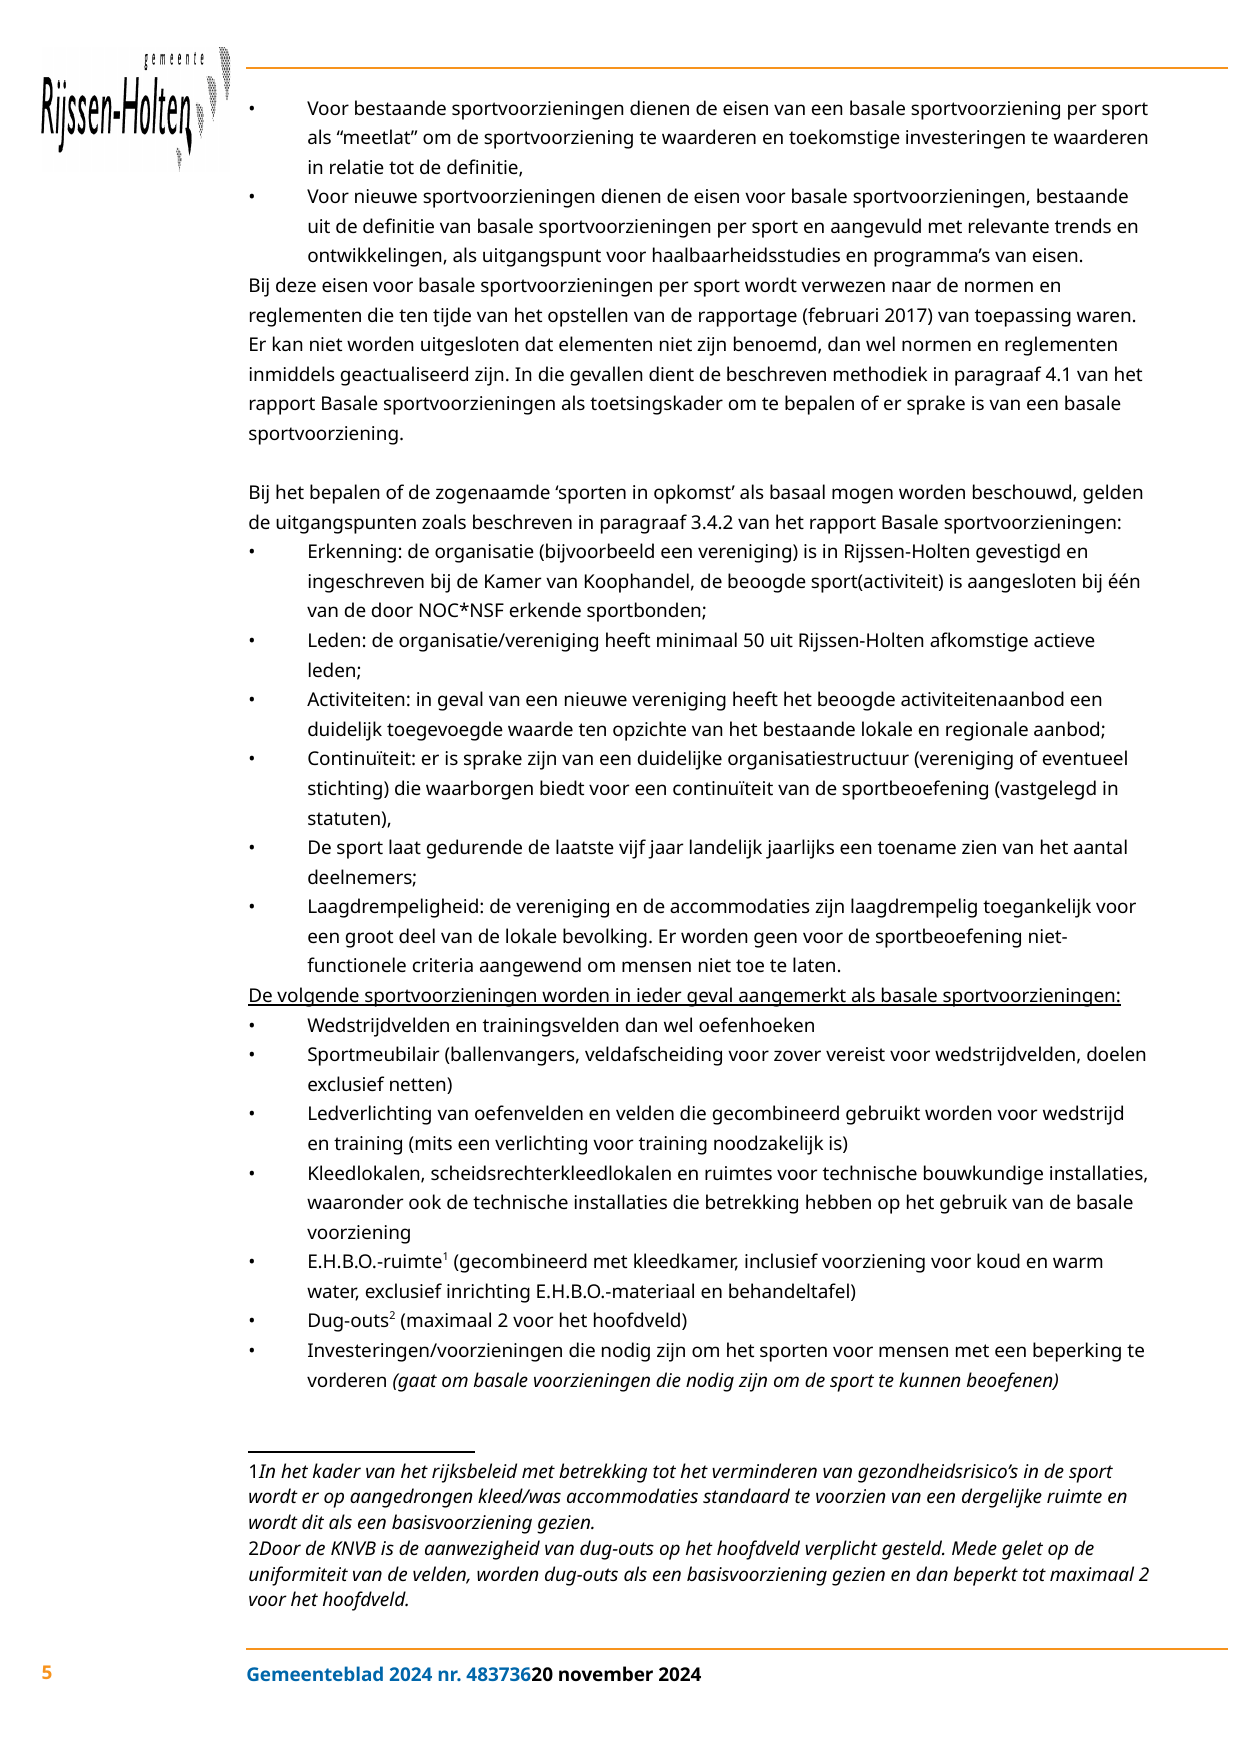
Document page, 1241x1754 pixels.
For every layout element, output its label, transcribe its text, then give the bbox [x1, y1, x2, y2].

list Voor nieuwe sportvoorzieningen dienen de eisen voor basale sportvoorzieningen, bestaande uit de definitie van basale sportvoorzieningen per sport en aangevuld met relevante trends en ontwikkelingen, als uitgangspunt voor haalbaarheidsstudies en programma’s van eisen. [248, 183, 1152, 268]
list Continuïteit: er is sprake zijn van een duidelijke organisatiestructuur (vereniging of eventueel stichting) die waarborgen biedt voor een continuïteit van de sportbeoefening (vastgelegd in statuten), [248, 746, 1152, 831]
list Activiteiten: in geval van een nieuwe vereniging heeft het beoogde activiteitenaanbod een duidelijk toegevoegde waarde ten opzichte van het bestaande lokale en regionale aanbod; [248, 686, 1152, 742]
list Erkenning: de organisatie (bijvoorbeeld een vereniging) is in Rijssen-Holten gevestigd en ingeschreven bij de Kamer van Koophandel, de beoogde sport(activiteit) is aangesloten bij één van de door NOC*NSF erkende sportbonden; [248, 538, 1152, 623]
list In het kader van het rijksbeleid met betrekking tot het verminderen van gezondheidsrisico’s in de sport wordt er op aangedrongen kleed/was accommodaties standaard te voorzien van een dergelijke ruimte en wordt dit als een basisvoorziening gezien. [248, 1458, 1152, 1535]
text De volgende sportvoorzieningen worden in ieder geval aangemerkt als basale sportvoorzieningen: [248, 982, 1152, 1008]
list Door de KNVB is de aanwezigheid van dug-outs op het hoofdveld verplicht gesteld. Mede gelet op de uniformiteit van de velden, worden dug-outs als een basisvoorziening gezien en dan beperkt tot maximaal 2 voor het hoofdveld. [248, 1535, 1152, 1612]
text Bij deze eisen voor basale sportvoorzieningen per sport wordt verwezen naar de normen en reglementen die ten tijde van het opstellen van de rapportage (februari 2017) van toepassing waren. Er kan niet worden uitgesloten dat elementen niet zijn benoemd, dan wel normen en reglementen inmiddels geactualiseerd zijn. In die gevallen dient de beschreven methodiek in paragraaf 4.1 van het rapport Basale sportvoorzieningen als toetsingskader om te bepalen of er sprake is van een basale sportvoorziening. [248, 272, 1152, 446]
list Dug-outs (maximaal 2 voor het hoofdveld) [248, 1308, 1152, 1333]
list Investeringen/voorzieningen die nodig zijn om het sporten voor mensen met een beperking te vorderen (gaat om basale voorzieningen die nodig zijn om de sport te kunnen beoefenen) [248, 1337, 1152, 1393]
list Wedstrijdvelden en trainingsvelden dan wel oefenhoeken [248, 1012, 1152, 1038]
list Voor bestaande sportvoorzieningen dienen de eisen van een basale sportvoorziening per sport als “meetlat” om de sportvoorziening te waarderen en toekomstige investeringen te waarderen in relatie tot de definitie, [248, 95, 1152, 180]
picture [41, 47, 231, 172]
list Laagdrempeligheid: de vereniging en de accommodaties zijn laagdrempelig toegankelijk voor een groot deel van de lokale bevolking. Er worden geen voor de sportbeoefening niet-functionele criteria aangewend om mensen niet toe te laten. [248, 893, 1152, 978]
list Sportmeubilair (ballenvangers, veldafscheiding voor zover vereist voor wedstrijdvelden, doelen exclusief netten) [248, 1041, 1152, 1097]
list De sport laat gedurende de laatste vijf jaar landelijk jaarlijks een toename zien van het aantal deelnemers; [248, 834, 1152, 890]
list Leden: de organisatie/vereniging heeft minimaal 50 uit Rijssen-Holten afkomstige actieve leden; [248, 627, 1152, 683]
list Kleedlokalen, scheidsrechterkleedlokalen en ruimtes voor technische bouwkundige installaties, waaronder ook de technische installaties die betrekking hebben op het gebruik van de basale voorziening [248, 1160, 1152, 1245]
list E.H.B.O.-ruimte (gecombineerd met kleedkamer, inclusief voorziening voor koud en warm water, exclusief inrichting E.H.B.O.-materiaal en behandeltafel) [248, 1248, 1152, 1304]
text Bij het bepalen of de zogenaamde ‘sporten in opkomst’ als basaal mogen worden beschouwd, gelden de uitgangspunten zoals beschreven in paragraaf 3.4.2 van het rapport Basale sportvoorzieningen: [248, 479, 1152, 535]
list Ledverlichting van oefenvelden en velden die gecombineerd gebruikt worden voor wedstrijd en training (mits een verlichting voor training noodzakelijk is) [248, 1101, 1152, 1156]
